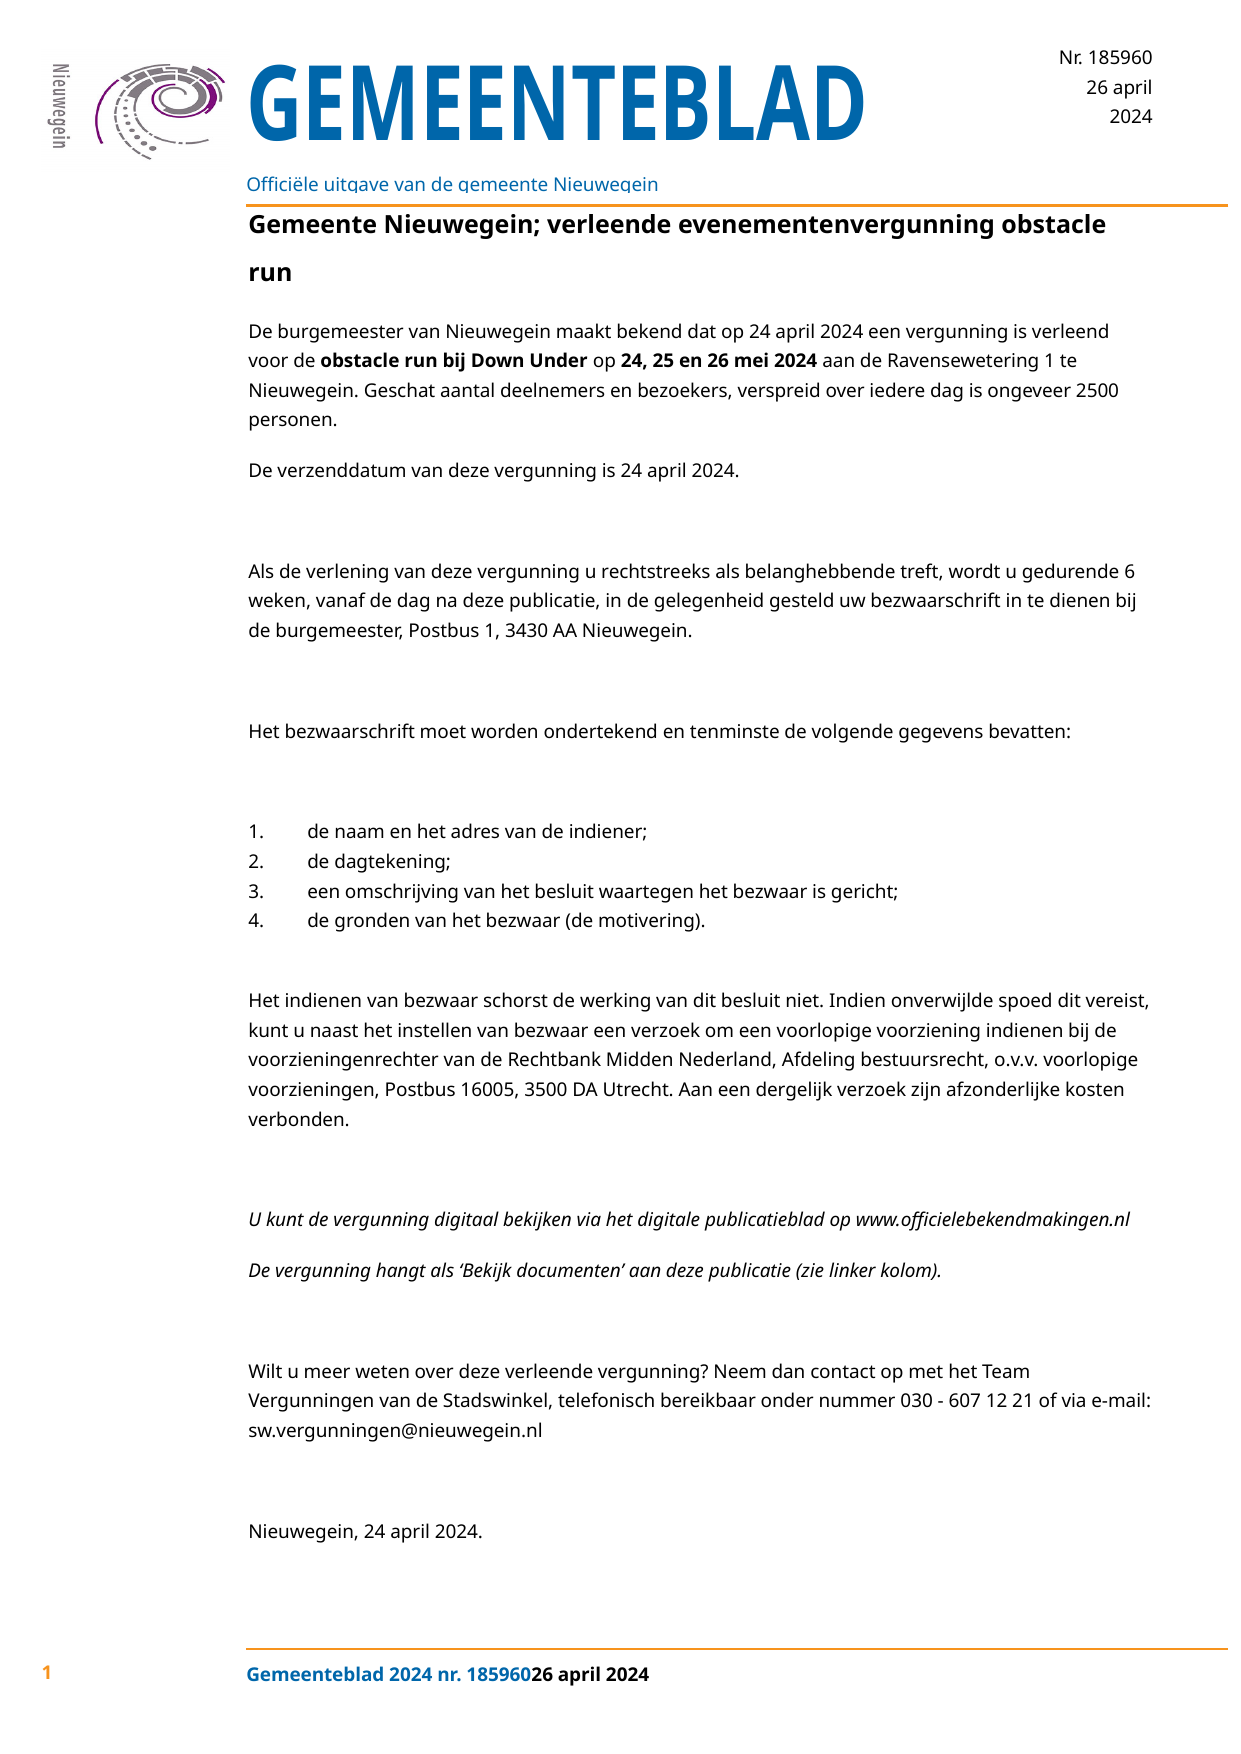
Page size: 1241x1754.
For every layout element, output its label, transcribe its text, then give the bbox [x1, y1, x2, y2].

text Het bezwaarschrift moet worden ondertekend en tenminste de volgende gegevens bevatten: [248, 718, 1152, 744]
text U kunt de vergunning digitaal bekijken via het digitale publicatieblad op www.officielebekendmakingen.nl [248, 1207, 1152, 1232]
list de dagtekening; [248, 848, 1152, 874]
text Nieuwegein, 24 april 2024. [248, 1518, 1152, 1544]
text De vergunning hangt als ‘Bekijk documenten’ aan deze publicatie (zie linker kolom). [248, 1257, 1152, 1283]
list de gronden van het bezwaar (de motivering). [248, 907, 1152, 933]
list een omschrijving van het besluit waartegen het bezwaar is gericht; [248, 878, 1152, 904]
text Als de verlening van deze vergunning u rechtstreeks als belanghebbende treft, wordt u gedurende 6 weken, vanaf de dag na deze publicatie, in de gelegenheid gesteld uw bezwaarschrift in te dienen bij de burgemeester, Postbus 1, 3430 AA Nieuwegein. [248, 558, 1152, 643]
text Gemeente Nieuwegein; verleende evenementenvergunning obstacle run [248, 207, 1152, 288]
text De verzenddatum van deze vergunning is 24 april 2024. [248, 457, 1152, 483]
list de naam en het adres van de indiener; [248, 819, 1152, 844]
picture [41, 47, 231, 172]
text Wilt u meer weten over deze verleende vergunning? Neem dan contact op met het Team Vergunningen van de Stadswinkel, telefonisch bereikbaar onder nummer 030 - 607 12 21 of via e-mail: sw.vergunningen@nieuwegein.nl [248, 1358, 1152, 1443]
text De burgemeester van Nieuwegein maakt bekend dat op 24 april 2024 een vergunning is verleend voor de obstacle run bij Down Under op 24, 25 en 26 mei 2024 aan de Ravensewetering 1 te Nieuwegein. Geschat aantal deelnemers en bezoekers, verspreid over iedere dag is ongeveer 2500 personen. [248, 318, 1152, 432]
text Het indienen van bezwaar schorst de werking van dit besluit niet. Indien onverwijlde spoed dit vereist, kunt u naast het instellen van bezwaar een verzoek om een voorlopige voorziening indienen bij de voorzieningenrechter van de Rechtbank Midden Nederland, Afdeling bestuursrecht, o.v.v. voorlopige voorzieningen, Postbus 16005, 3500 DA Utrecht. Aan een dergelijk verzoek zijn afzonderlijke kosten verbonden. [248, 987, 1152, 1132]
